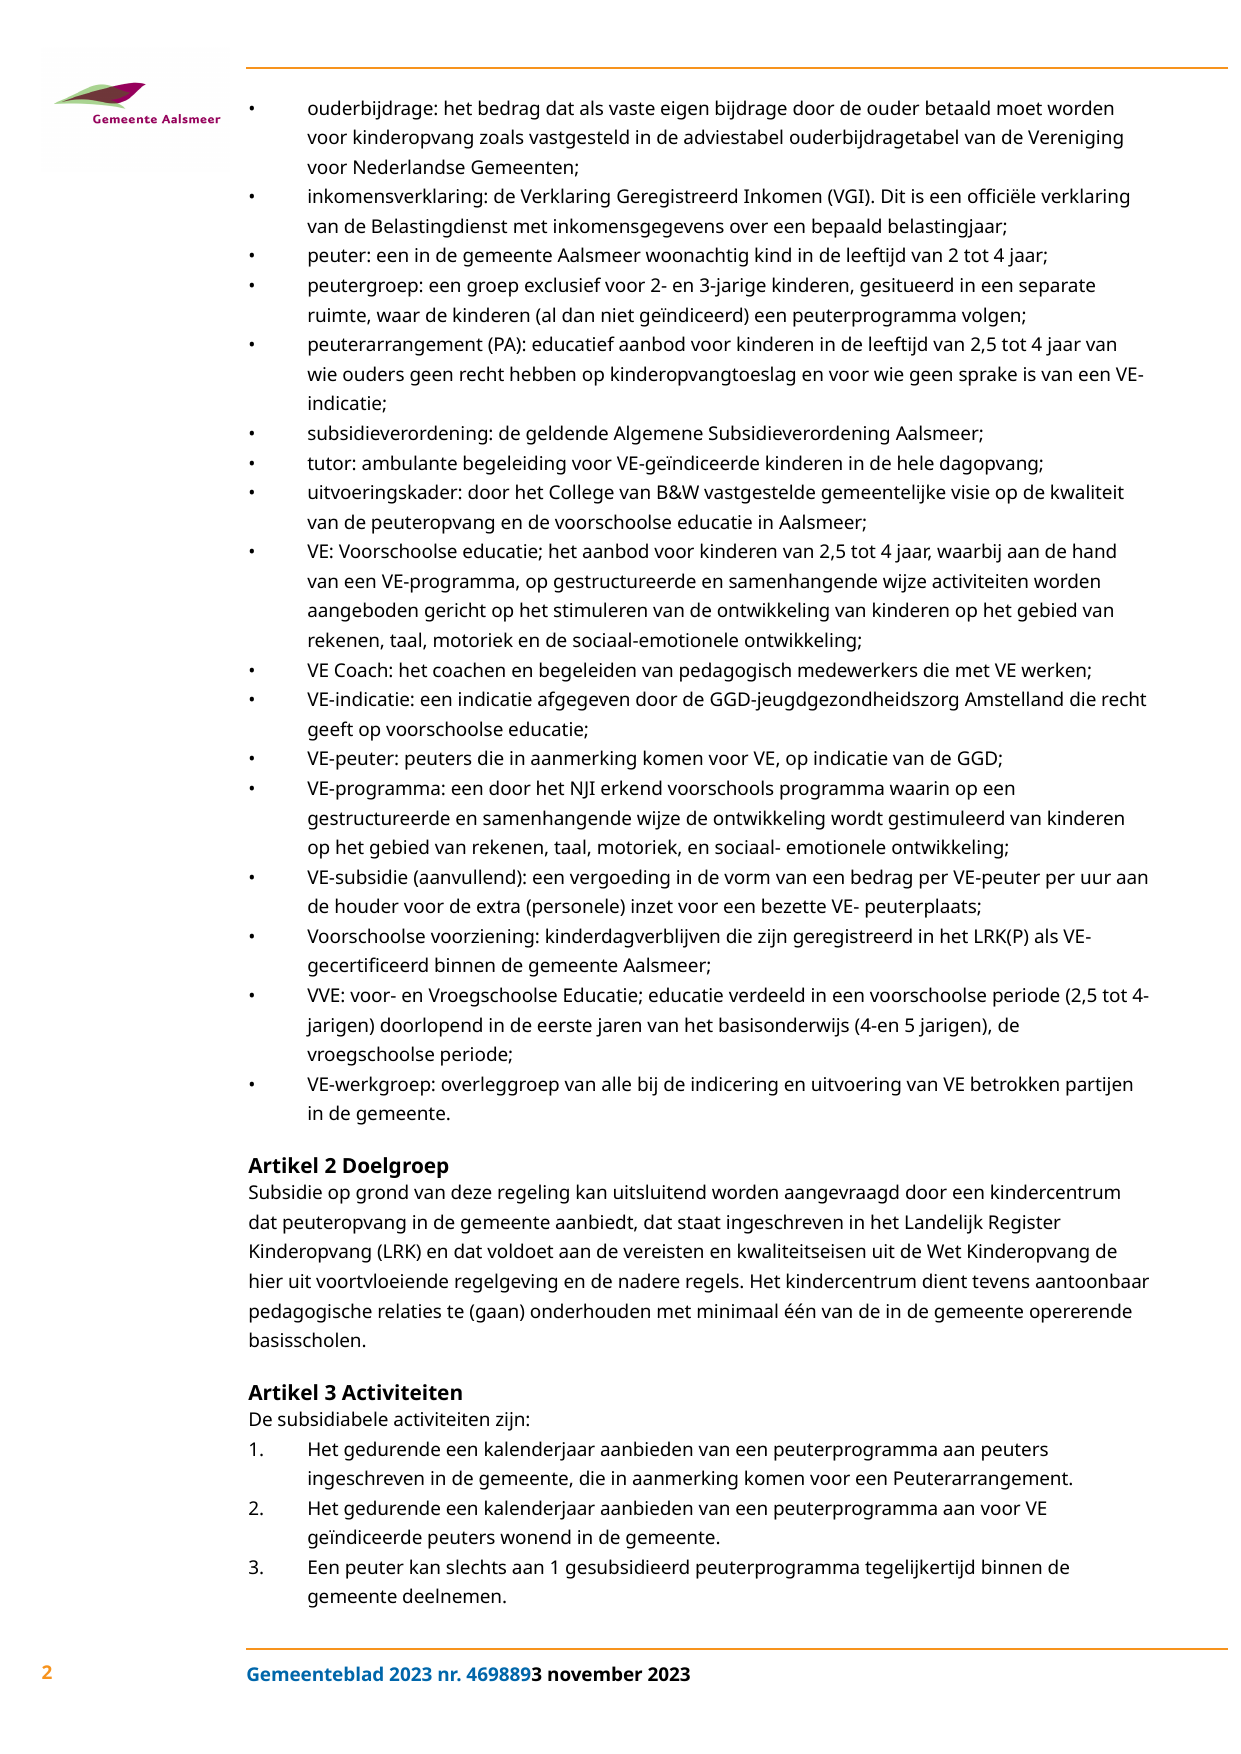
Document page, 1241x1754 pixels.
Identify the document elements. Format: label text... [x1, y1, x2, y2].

list VE-indicatie: een indicatie afgegeven door de GGD-jeugdgezondheidszorg Amstelland die recht geeft op voorschoolse educatie; [248, 686, 1152, 742]
text Artikel 3 Activiteiten [248, 1378, 1152, 1406]
text De subsidiabele activiteiten zijn: [248, 1406, 1152, 1432]
list VE Coach: het coachen en begeleiden van pedagogisch medewerkers die met VE werken; [248, 657, 1152, 683]
list VE: Voorschoolse educatie; het aanbod voor kinderen van 2,5 tot 4 jaar, waarbij aan de hand van een VE-programma, op gestructureerde en samenhangende wijze activiteiten worden aangeboden gericht op het stimuleren van de ontwikkeling van kinderen op het gebied van rekenen, taal, motoriek en de sociaal-emotionele ontwikkeling; [248, 538, 1152, 653]
list Een peuter kan slechts aan 1 gesubsidieerd peuterprogramma tegelijkertijd binnen de gemeente deelnemen. [248, 1554, 1152, 1609]
list VE-peuter: peuters die in aanmerking komen voor VE, op indicatie van de GGD; [248, 746, 1152, 771]
list VE-werkgroep: overleggroep van alle bij de indicering en uitvoering van VE betrokken partijen in de gemeente. [248, 1071, 1152, 1126]
list VE-subsidie (aanvullend): een vergoeding in de vorm van een bedrag per VE-peuter per uur aan de houder voor de extra (personele) inzet voor een bezette VE- peuterplaats; [248, 864, 1152, 919]
list peutergroep: een groep exclusief voor 2- en 3-jarige kinderen, gesitueerd in een separate ruimte, waar de kinderen (al dan niet geïndiceerd) een peuterprogramma volgen; [248, 272, 1152, 328]
list VE-programma: een door het NJI erkend voorschools programma waarin op een gestructureerde en samenhangende wijze de ontwikkeling wordt gestimuleerd van kinderen op het gebied van rekenen, taal, motoriek, en sociaal- emotionele ontwikkeling; [248, 775, 1152, 860]
text Artikel 2 Doelgroep [248, 1151, 1152, 1179]
list peuterarrangement (PA): educatief aanbod voor kinderen in de leeftijd van 2,5 tot 4 jaar van wie ouders geen recht hebben op kinderopvangtoeslag en voor wie geen sprake is van een VE-indicatie; [248, 331, 1152, 416]
list tutor: ambulante begeleiding voor VE-geïndiceerde kinderen in de hele dagopvang; [248, 450, 1152, 476]
picture [41, 47, 231, 172]
list VVE: voor- en Vroegschoolse Educatie; educatie verdeeld in een voorschoolse periode (2,5 tot 4-jarigen) doorlopend in de eerste jaren van het basisonderwijs (4-en 5 jarigen), de vroegschoolse periode; [248, 982, 1152, 1067]
list Voorschoolse voorziening: kinderdagverblijven die zijn geregistreerd in het LRK(P) als VE-gecertificeerd binnen de gemeente Aalsmeer; [248, 923, 1152, 978]
text Subsidie op grond van deze regeling kan uitsluitend worden aangevraagd door een kindercentrum dat peuteropvang in de gemeente aanbiedt, dat staat ingeschreven in het Landelijk Register Kinderopvang (LRK) en dat voldoet aan de vereisten en kwaliteitseisen uit de Wet Kinderopvang de hier uit voortvloeiende regelgeving en de nadere regels. Het kindercentrum dient tevens aantoonbaar pedagogische relaties te (gaan) onderhouden met minimaal één van de in de gemeente opererende basisscholen. [248, 1179, 1152, 1353]
list ouderbijdrage: het bedrag dat als vaste eigen bijdrage door de ouder betaald moet worden voor kinderopvang zoals vastgesteld in de adviestabel ouderbijdragetabel van de Vereniging voor Nederlandse Gemeenten; [248, 95, 1152, 180]
list uitvoeringskader: door het College van B&W vastgestelde gemeentelijke visie op de kwaliteit van de peuteropvang en de voorschoolse educatie in Aalsmeer; [248, 479, 1152, 535]
list inkomensverklaring: de Verklaring Geregistreerd Inkomen (VGI). Dit is een officiële verklaring van de Belastingdienst met inkomensgegevens over een bepaald belastingjaar; [248, 183, 1152, 239]
list Het gedurende een kalenderjaar aanbieden van een peuterprogramma aan peuters ingeschreven in de gemeente, die in aanmerking komen voor een Peuterarrangement. [248, 1436, 1152, 1491]
list subsidieverordening: de geldende Algemene Subsidieverordening Aalsmeer; [248, 420, 1152, 446]
list Het gedurende een kalenderjaar aanbieden van een peuterprogramma aan voor VE geïndiceerde peuters wonend in de gemeente. [248, 1495, 1152, 1550]
list peuter: een in de gemeente Aalsmeer woonachtig kind in de leeftijd van 2 tot 4 jaar; [248, 243, 1152, 268]
